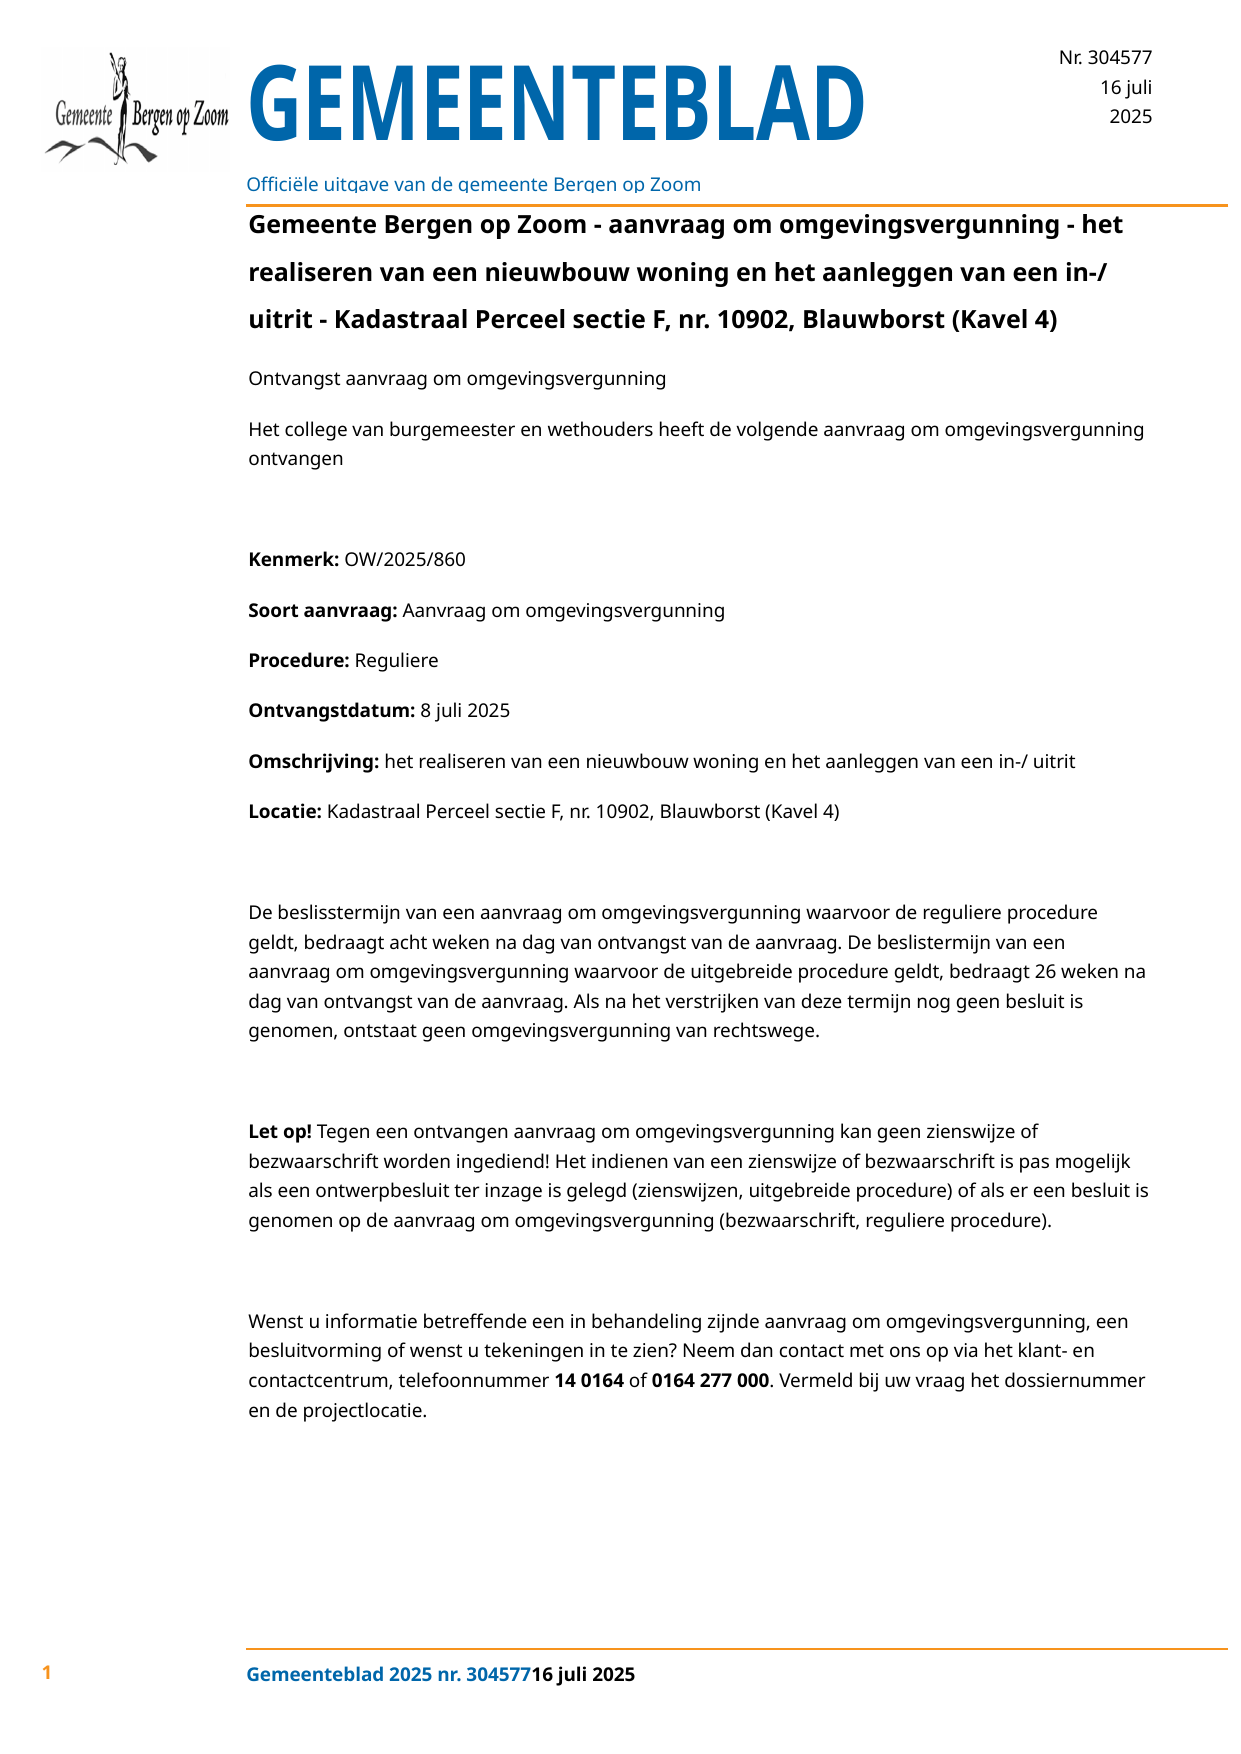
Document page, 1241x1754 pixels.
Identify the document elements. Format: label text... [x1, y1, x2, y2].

text Locatie: Kadastraal Perceel sectie F, nr. 10902, Blauwborst (Kavel 4) [248, 798, 1152, 824]
picture [41, 47, 231, 172]
text Wenst u informatie betreffende een in behandeling zijnde aanvraag om omgevingsvergunning, een besluitvorming of wenst u tekeningen in te zien? Neem dan contact met ons op via het klant- en contactcentrum, telefoonnummer 14 0164 of 0164 277 000. Vermeld bij uw vraag het dossiernummer en de projectlocatie. [248, 1308, 1152, 1422]
text Ontvangstdatum: 8 juli 2025 [248, 698, 1152, 723]
text Gemeente Bergen op Zoom - aanvraag om omgevingsvergunning - het realiseren van een nieuwbouw woning en het aanleggen van een in-/ uitrit - Kadastraal Perceel sectie F, nr. 10902, Blauwborst (Kavel 4) [248, 207, 1152, 336]
text Ontvangst aanvraag om omgevingsvergunning [248, 366, 1152, 391]
text Kenmerk: OW/2025/860 [248, 546, 1152, 572]
text Let op! Tegen een ontvangen aanvraag om omgevingsvergunning kan geen zienswijze of bezwaarschrift worden ingediend! Het indienen van een zienswijze of bezwaarschrift is pas mogelijk als een ontwerpbesluit ter inzage is gelegd (zienswijzen, uitgebreide procedure) of als er een besluit is genomen op de aanvraag om omgevingsvergunning (bezwaarschrift, reguliere procedure). [248, 1118, 1152, 1233]
text Het college van burgemeester en wethouders heeft de volgende aanvraag om omgevingsvergunning ontvangen [248, 416, 1152, 471]
text Soort aanvraag: Aanvraag om omgevingsvergunning [248, 597, 1152, 622]
text De beslisstermijn van een aanvraag om omgevingsvergunning waarvoor de reguliere procedure geldt, bedraagt acht weken na dag van ontvangst van de aanvraag. De beslistermijn van een aanvraag om omgevingsvergunning waarvoor de uitgebreide procedure geldt, bedraagt 26 weken na dag van ontvangst van de aanvraag. Als na het verstrijken van deze termijn nog geen besluit is genomen, ontstaat geen omgevingsvergunning van rechtswege. [248, 899, 1152, 1043]
text Omschrijving: het realiseren van een nieuwbouw woning en het aanleggen van een in-/ uitrit [248, 748, 1152, 774]
text Procedure: Reguliere [248, 647, 1152, 673]
